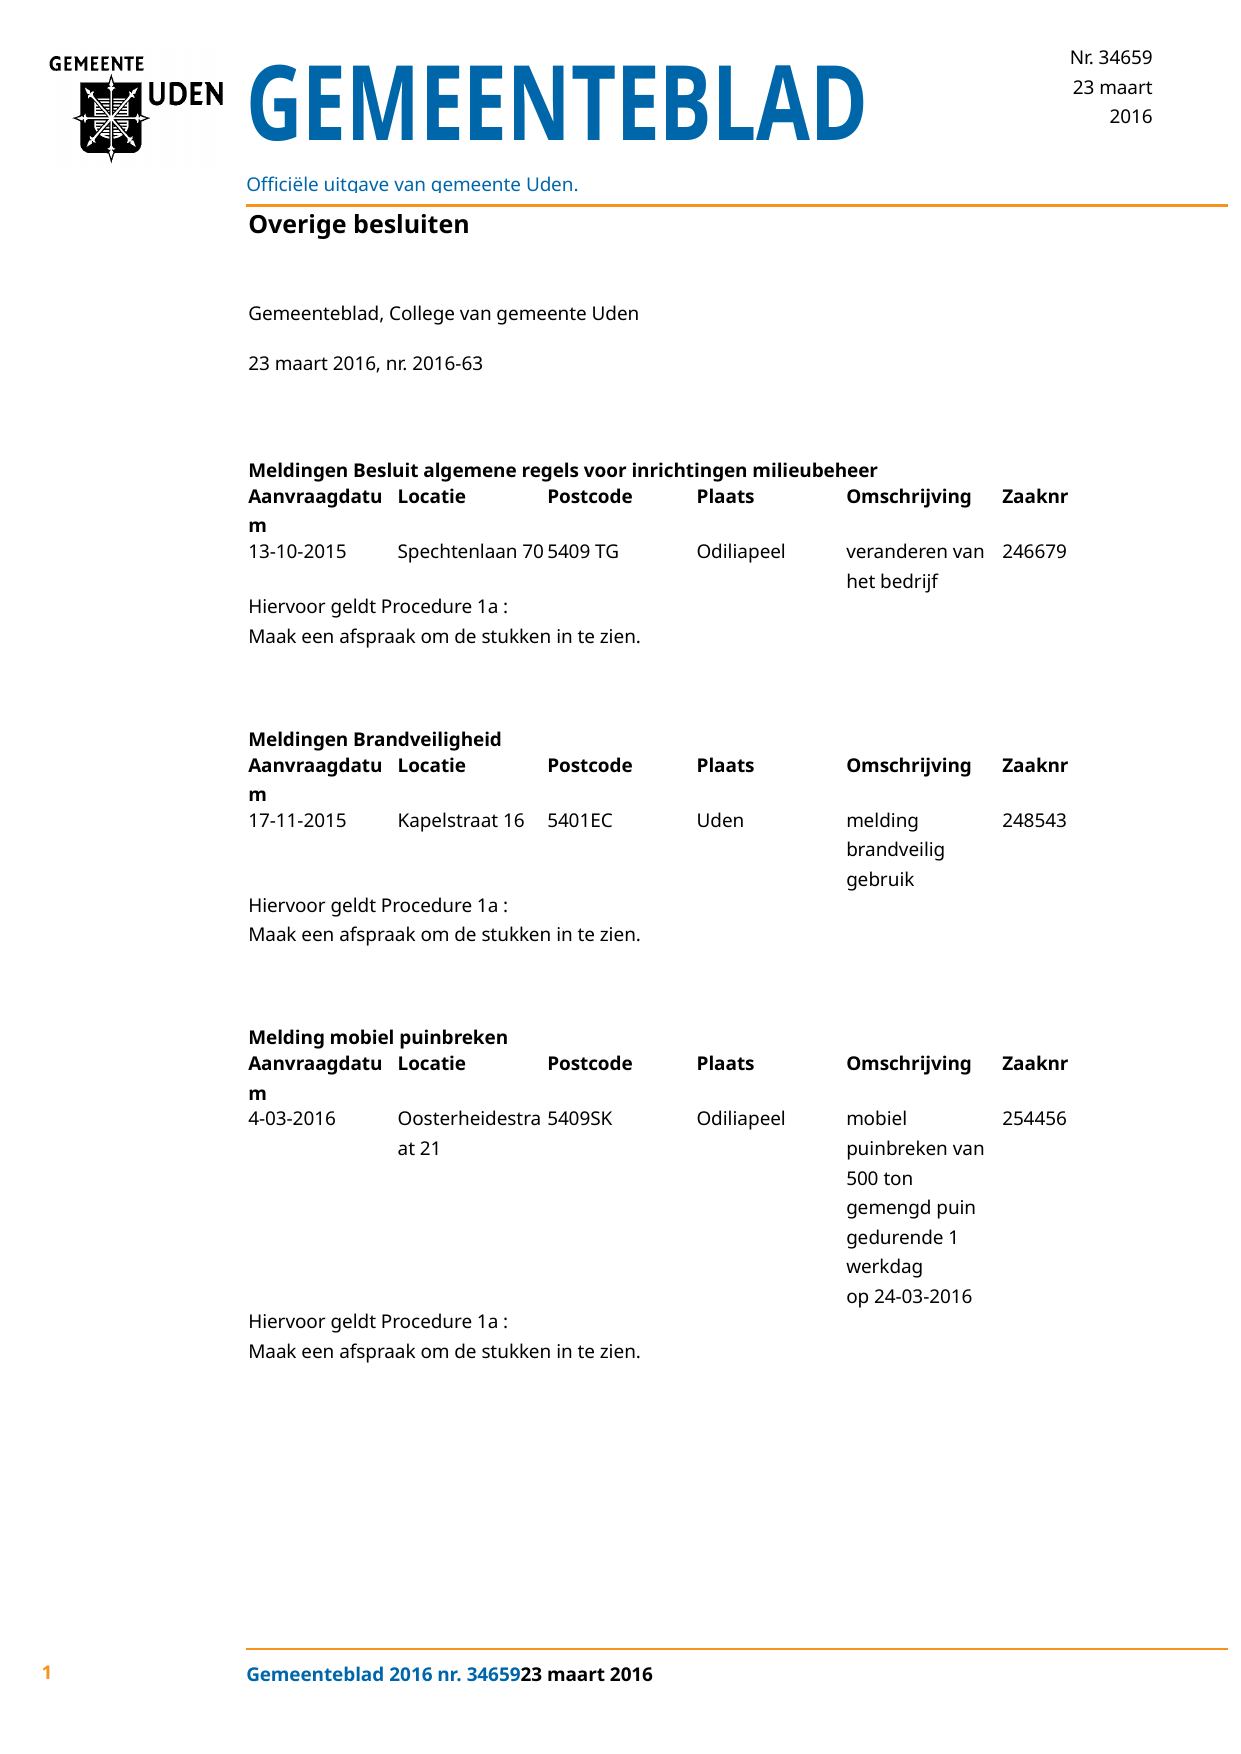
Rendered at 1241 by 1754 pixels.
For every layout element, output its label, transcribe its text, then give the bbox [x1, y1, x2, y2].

table_cell melding brandveilig gebruik [846, 807, 1002, 892]
table_cell Odiliapeel [696, 538, 846, 593]
text 23 maart 2016, nr. 2016-63 [248, 350, 1152, 376]
table_cell Aanvraagdatum [248, 752, 397, 807]
table_cell Hiervoor geldt Procedure 1a : Maak een afspraak om de stukken in te zien. [248, 1309, 1152, 1364]
table_cell Postcode [547, 1050, 696, 1106]
table_cell Zaaknr [1002, 483, 1152, 538]
table_cell [248, 431, 1152, 457]
table_cell mobiel puinbreken van 500 ton gemengd puin gedurende 1 werkdag op 24-03-2016 [846, 1106, 1002, 1309]
table_cell Plaats [696, 1050, 846, 1106]
table_cell Kapelstraat 16 [398, 807, 547, 892]
table_cell 5409 TG [547, 538, 696, 593]
table_cell 5401EC [547, 807, 696, 892]
table_cell Hiervoor geldt Procedure 1a : Maak een afspraak om de stukken in te zien. [248, 594, 1152, 649]
table_cell veranderen van het bedrijf [846, 538, 1002, 593]
table_cell [248, 1364, 1152, 1390]
table_cell Locatie [398, 752, 547, 807]
table_cell Aanvraagdatum [248, 483, 397, 538]
table_cell Postcode [547, 483, 696, 538]
table_cell [248, 700, 1152, 726]
table_cell [248, 947, 1152, 973]
table_cell [248, 1416, 1152, 1441]
table_cell Postcode [547, 752, 696, 807]
table_cell Spechtenlaan 70 [398, 538, 547, 593]
table_cell 246679 [1002, 538, 1152, 593]
table_cell Meldingen Besluit algemene regels voor inrichtingen milieubeheer [248, 457, 1152, 483]
table_cell Omschrijving [846, 483, 1002, 538]
table_cell 248543 [1002, 807, 1152, 892]
table_cell Omschrijving [846, 1050, 1002, 1106]
table_cell Plaats [696, 752, 846, 807]
text Gemeenteblad, College van gemeente Uden [248, 300, 1152, 326]
table_cell Oosterheidestraat 21 [398, 1106, 547, 1309]
table_cell Hiervoor geldt Procedure 1a : Maak een afspraak om de stukken in te zien. [248, 892, 1152, 947]
table_cell Locatie [398, 1050, 547, 1106]
text Overige besluiten [248, 207, 1152, 241]
table_cell [248, 649, 1152, 674]
table_cell 13-10-2015 [248, 538, 397, 593]
table_cell 4-03-2016 [248, 1106, 397, 1309]
table_cell Omschrijving [846, 752, 1002, 807]
table_cell Zaaknr [1002, 752, 1152, 807]
table_cell [248, 973, 1152, 999]
table_cell Zaaknr [1002, 1050, 1152, 1106]
table_cell 17-11-2015 [248, 807, 397, 892]
table_cell [248, 406, 1152, 431]
table_cell [248, 999, 1152, 1024]
table_cell [248, 675, 1152, 700]
table_cell [248, 1390, 1152, 1416]
table_cell 5409SK [547, 1106, 696, 1309]
table_cell Meldingen Brandveiligheid [248, 726, 1152, 752]
table_cell Odiliapeel [696, 1106, 846, 1309]
table_cell Uden [696, 807, 846, 892]
table_cell Melding mobiel puinbreken [248, 1025, 1152, 1050]
table_cell Plaats [696, 483, 846, 538]
table_cell Aanvraagdatum [248, 1050, 397, 1106]
table_cell 254456 [1002, 1106, 1152, 1309]
picture [41, 47, 231, 172]
table_cell Locatie [398, 483, 547, 538]
table_header [248, 380, 1152, 406]
